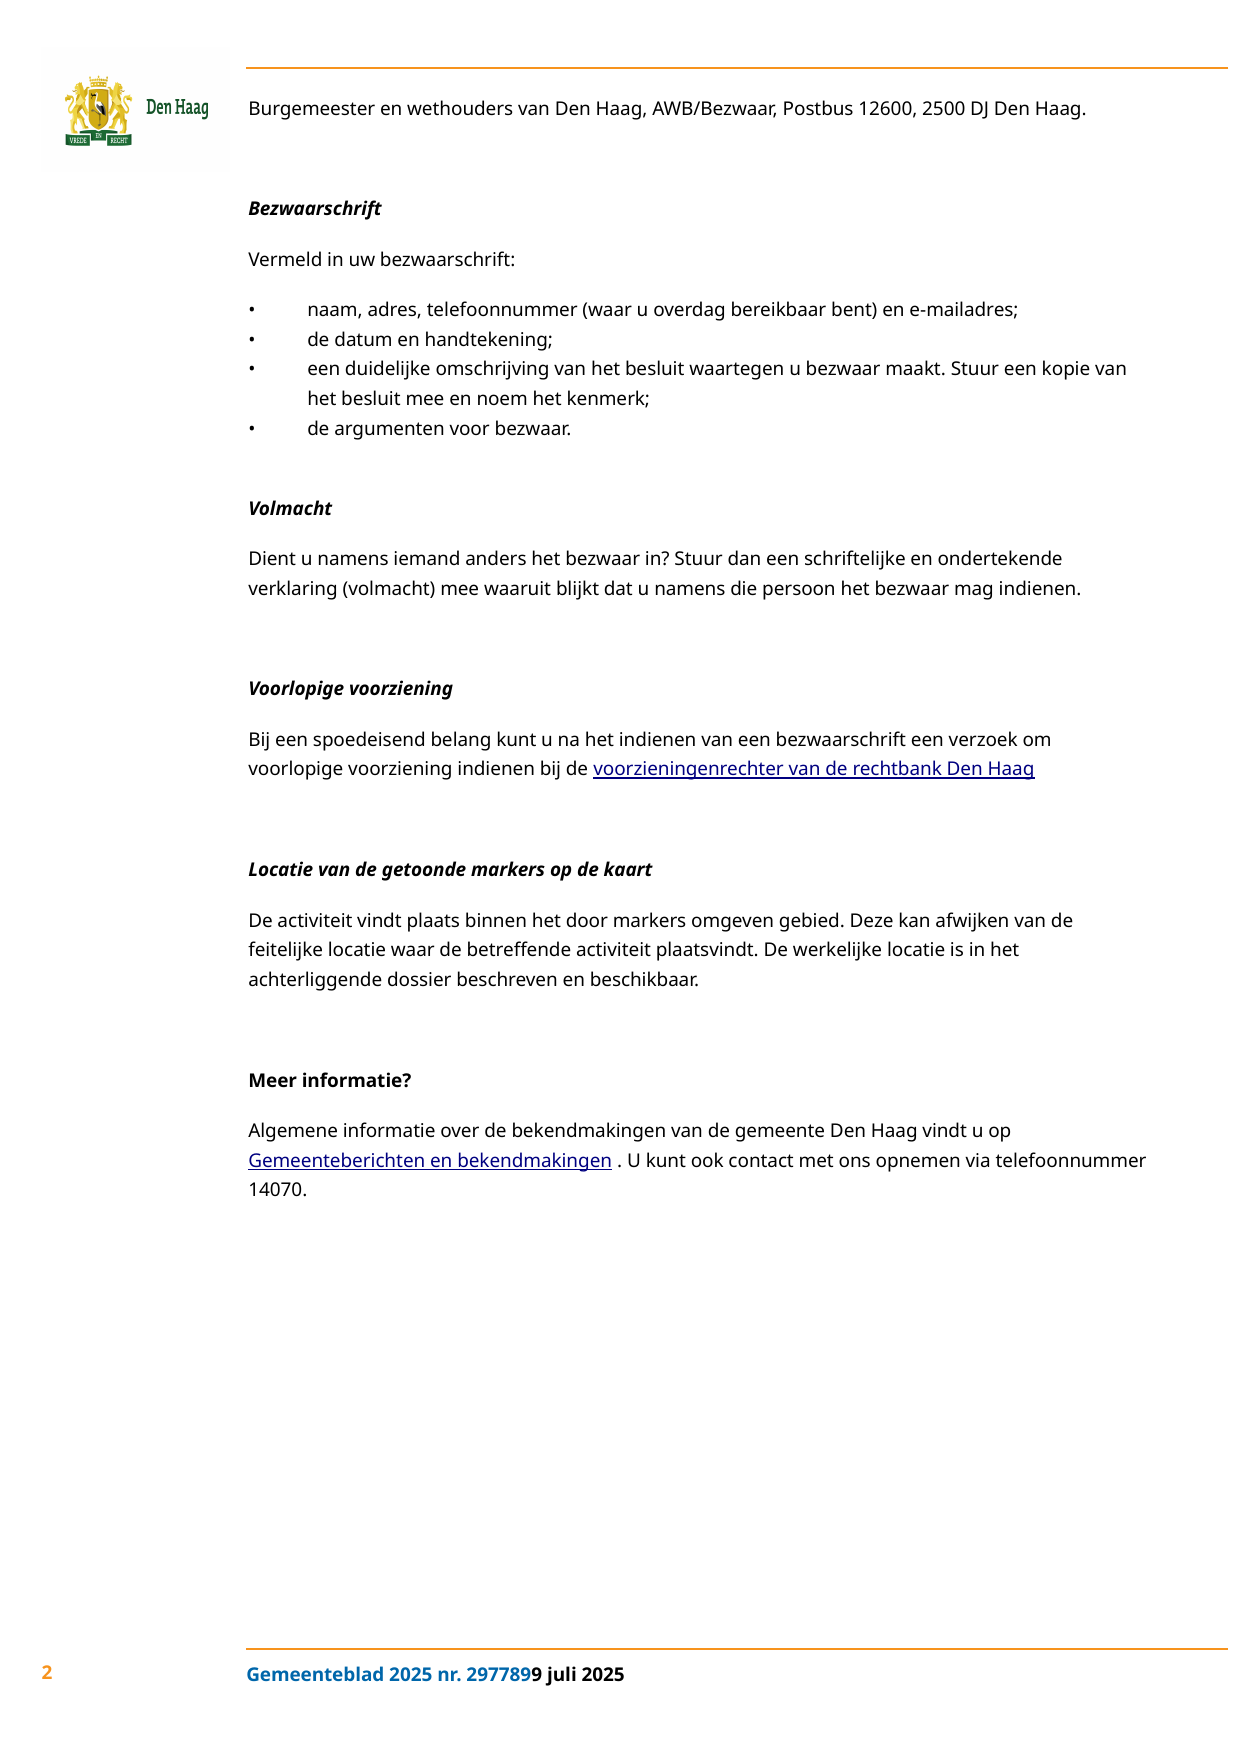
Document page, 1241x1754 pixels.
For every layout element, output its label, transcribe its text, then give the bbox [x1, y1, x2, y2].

list de argumenten voor bezwaar. [248, 415, 1152, 441]
text Locatie van de getoonde markers op de kaart [248, 856, 1152, 882]
text Bij een spoedeisend belang kunt u na het indienen van een bezwaarschrift een verzoek om voorlopige voorziening indienen bij de voorzieningenrechter van de rechtbank Den Haag [248, 726, 1152, 781]
text Dient u namens iemand anders het bezwaar in? Stuur dan een schriftelijke en ondertekende verklaring (volmacht) mee waaruit blijkt dat u namens die persoon het bezwaar mag indienen. [248, 545, 1152, 601]
list de datum en handtekening; [248, 326, 1152, 352]
text Algemene informatie over de bekendmakingen van de gemeente Den Haag vindt u op Gemeenteberichten en bekendmakingen . U kunt ook contact met ons opnemen via telefoonnummer 14070. [248, 1117, 1152, 1202]
text Bezwaarschrift [248, 196, 1152, 221]
list een duidelijke omschrijving van het besluit waartegen u bezwaar maakt. Stuur een kopie van het besluit mee en noem het kenmerk; [248, 356, 1152, 411]
text Meer informatie? [248, 1067, 1152, 1093]
list naam, adres, telefoonnummer (waar u overdag bereikbaar bent) en e-mailadres; [248, 296, 1152, 322]
text Vermeld in uw bezwaarschrift: [248, 246, 1152, 272]
text Burgemeester en wethouders van Den Haag, AWB/Bezwaar, Postbus 12600, 2500 DJ Den Haag. [248, 95, 1152, 121]
picture [41, 47, 231, 172]
text Voorlopige voorziening [248, 676, 1152, 701]
text De activiteit vindt plaats binnen het door markers omgeven gebied. Deze kan afwijken van de feitelijke locatie waar de betreffende activiteit plaatsvindt. De werkelijke locatie is in het achterliggende dossier beschreven en beschikbaar. [248, 907, 1152, 992]
text Volmacht [248, 495, 1152, 521]
